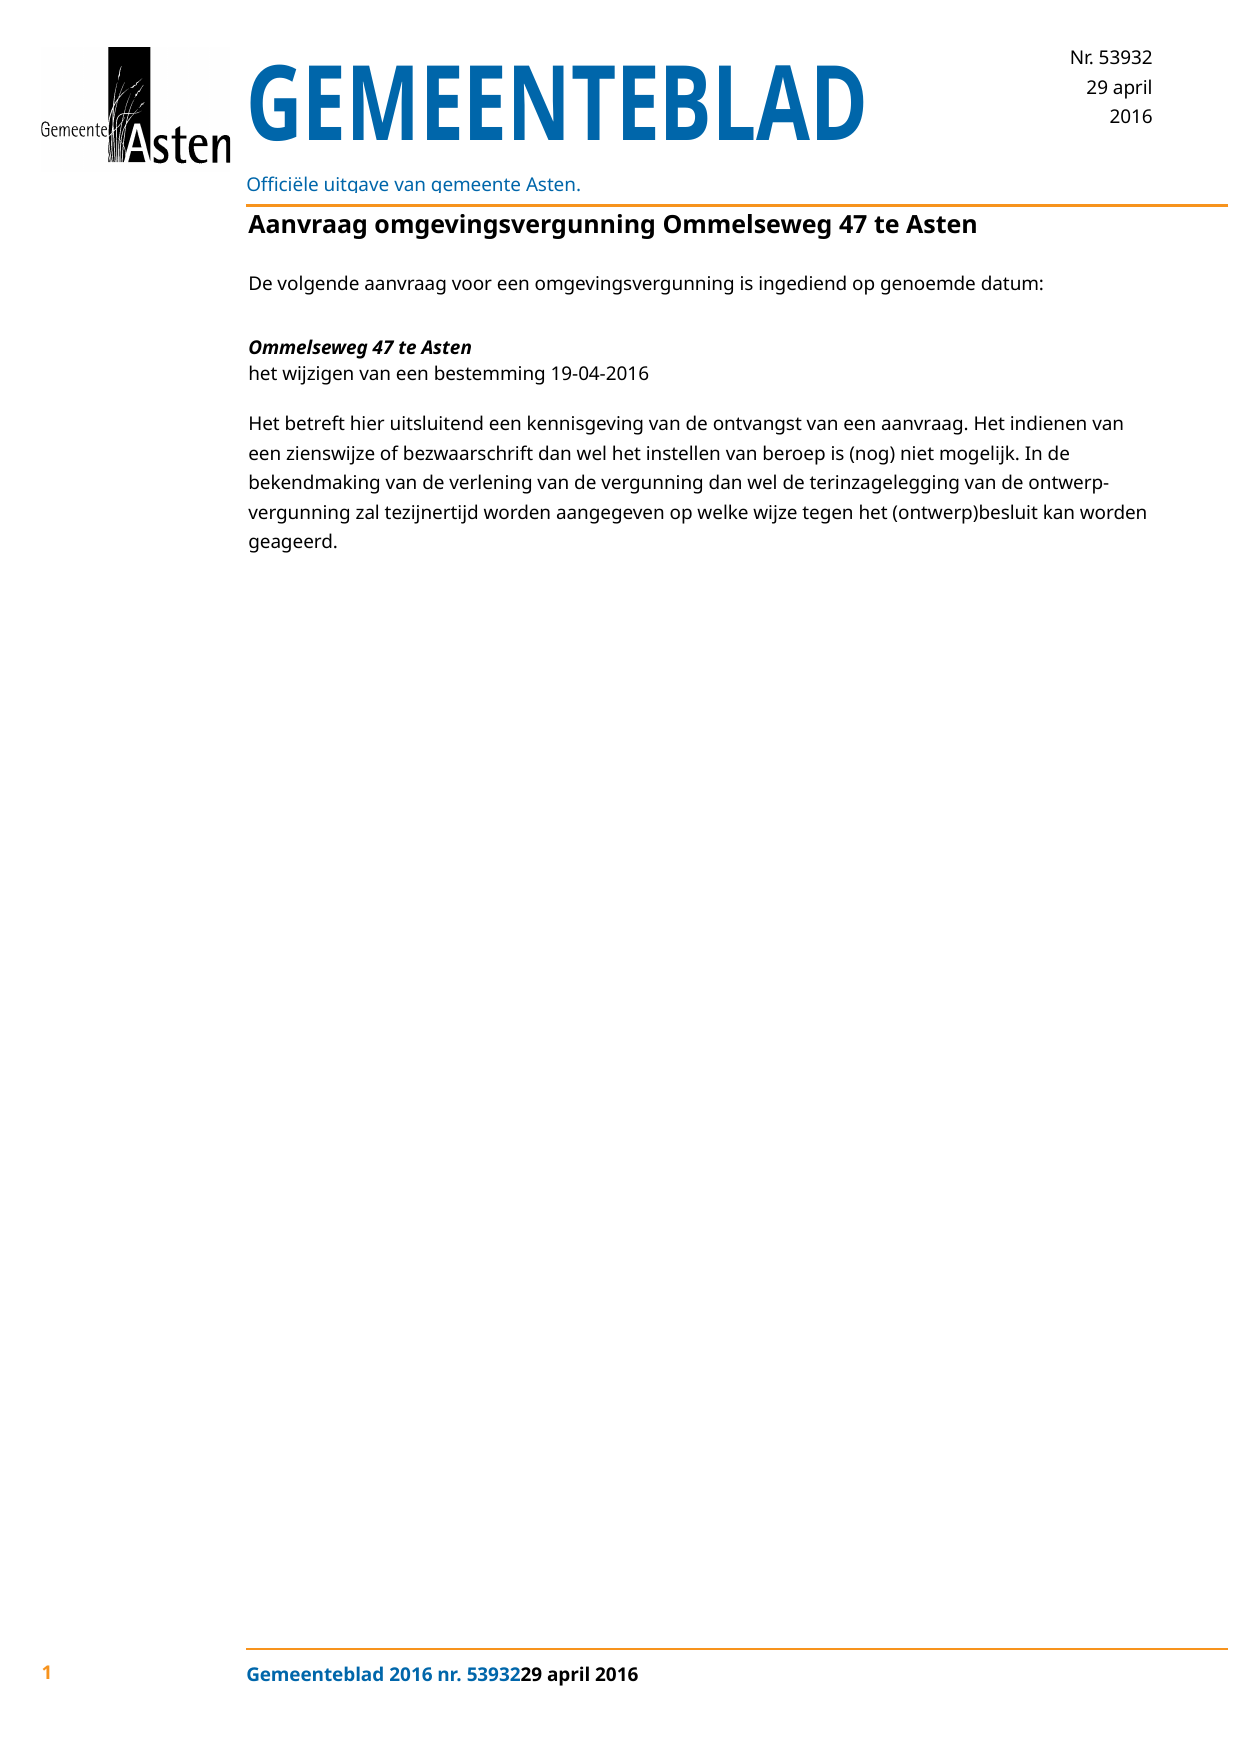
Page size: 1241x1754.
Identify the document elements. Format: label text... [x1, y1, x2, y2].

picture [41, 47, 231, 172]
text Ommelseweg 47 te Asten [248, 334, 1152, 360]
text De volgende aanvraag voor een omgevingsvergunning is ingediend op genoemde datum: [248, 270, 1152, 296]
text Het betreft hier uitsluitend een kennisgeving van de ontvangst van een aanvraag. Het indienen van een zienswijze of bezwaarschrift dan wel het instellen van beroep is (nog) niet mogelijk. In de bekendmaking van de verlening van de vergunning dan wel de terinzagelegging van de ontwerp-vergunning zal tezijnertijd worden aangegeven op welke wijze tegen het (ontwerp)besluit kan worden geageerd. [248, 410, 1152, 554]
text het wijzigen van een bestemming 19-04-2016 [248, 360, 1152, 386]
text Aanvraag omgevingsvergunning Ommelseweg 47 te Asten [248, 207, 1152, 241]
